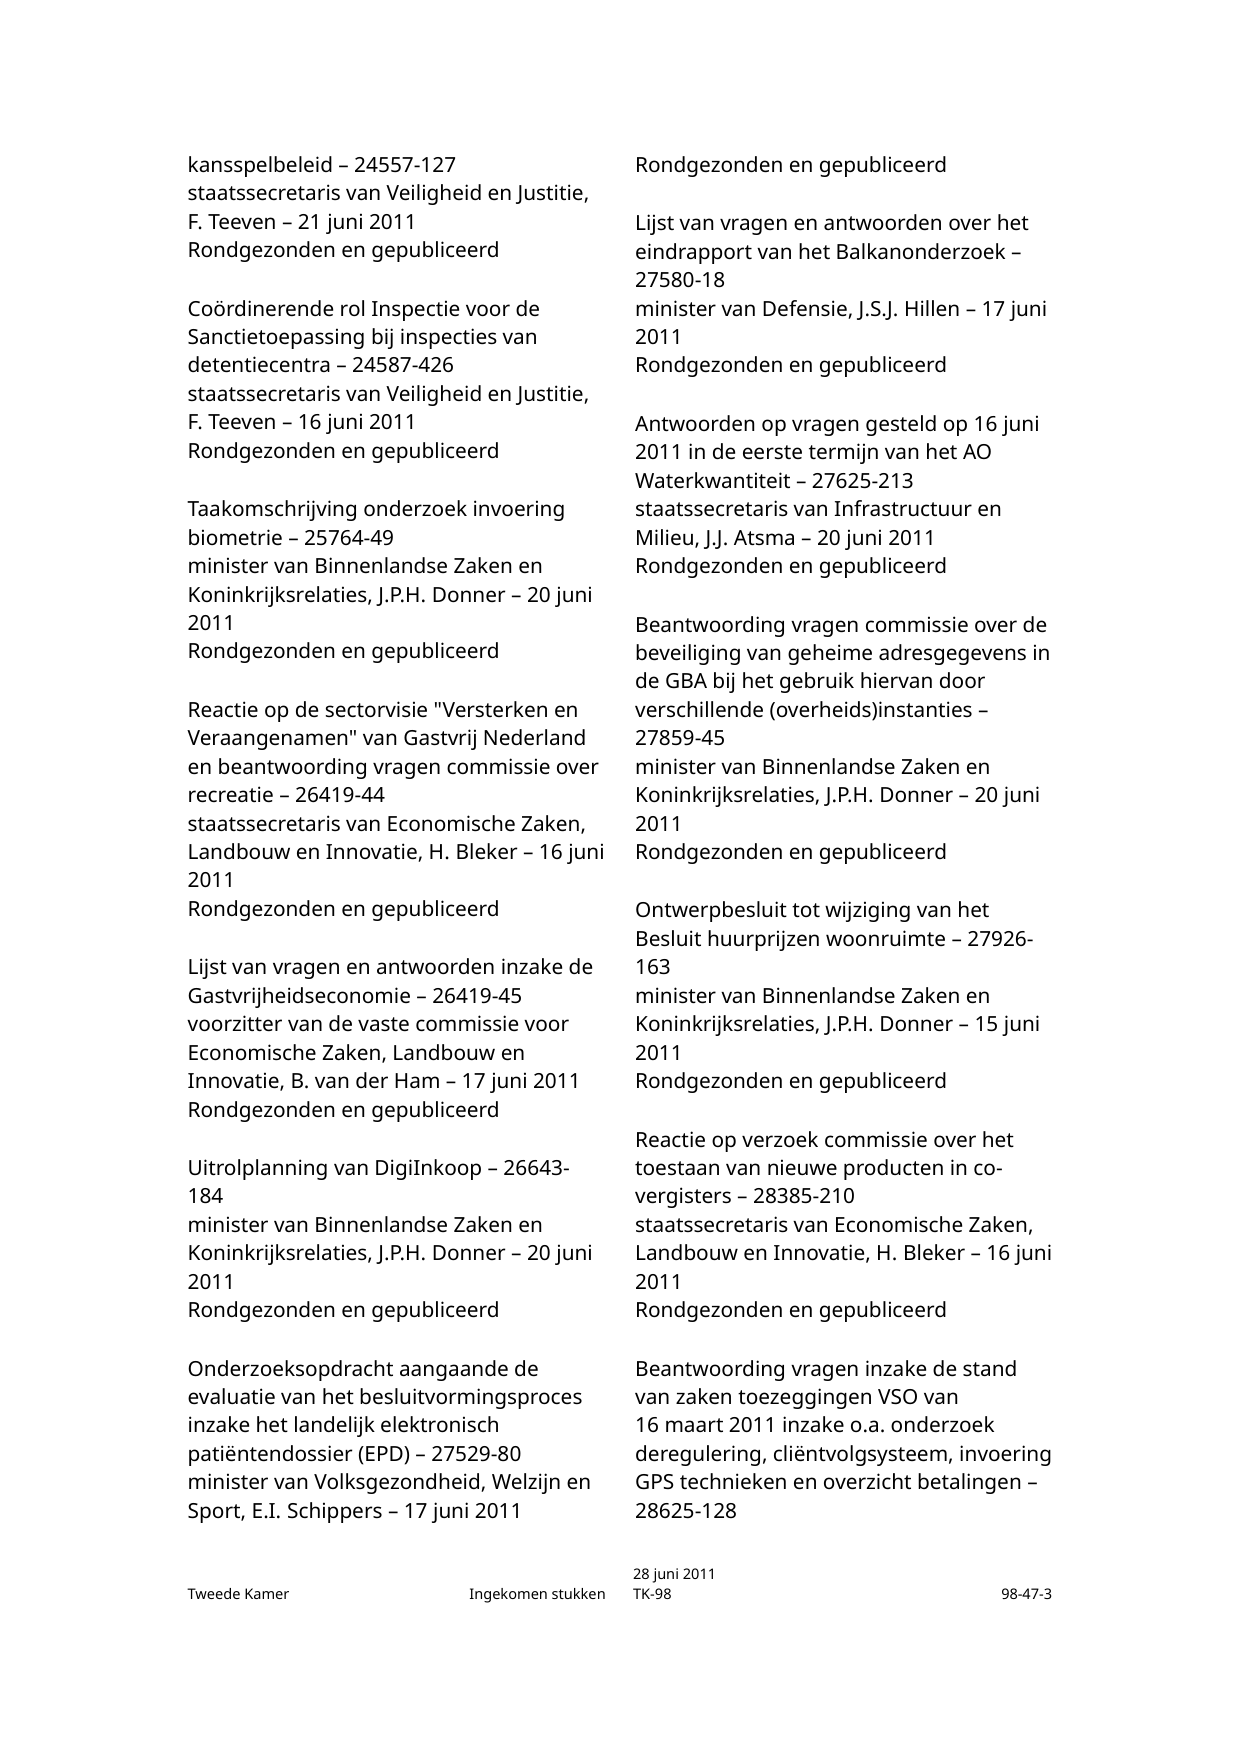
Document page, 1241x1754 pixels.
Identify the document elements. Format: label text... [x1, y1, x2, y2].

text Rondgezonden en gepubliceerd [187, 894, 605, 922]
text minister van Defensie, J.S.J. Hillen – 17 juni 2011 [635, 294, 1053, 351]
text Onderzoeksopdracht aangaande de evaluatie van het besluitvormingsproces inzake het landelijk elektronisch patiëntendossier (EPD) – 27529-80 [187, 1354, 605, 1467]
text Reactie op de sectorvisie "Versterken en Veraangenamen" van Gastvrij Nederland en beantwoording vragen commissie over recreatie – 26419-44 [187, 695, 605, 809]
text staatssecretaris van Veiligheid en Justitie, F. Teeven – 16 juni 2011 [187, 379, 605, 436]
text Rondgezonden en gepubliceerd [187, 436, 605, 464]
text Beantwoording vragen inzake de stand van zaken toezeggingen VSO van 16 maart 2011 inzake o.a. onderzoek deregulering, cliëntvolgsysteem, invoering GPS technieken en overzicht betalingen – 28625-128 [635, 1354, 1053, 1524]
text staatssecretaris van Infrastructuur en Milieu, J.J. Atsma – 20 juni 2011 [635, 494, 1053, 551]
text minister van Volksgezondheid, Welzijn en Sport, E.I. Schippers – 17 juni 2011 [187, 1467, 605, 1524]
text Rondgezonden en gepubliceerd [635, 551, 1053, 580]
text Lijst van vragen en antwoorden inzake de Gastvrijheidseconomie – 26419-45 [187, 952, 605, 1009]
text minister van Binnenlandse Zaken en Koninkrijksrelaties, J.P.H. Donner – 15 juni 2011 [635, 981, 1053, 1066]
text Rondgezonden en gepubliceerd [635, 837, 1053, 866]
text voorzitter van de vaste commissie voor Economische Zaken, Landbouw en Innovatie, B. van der Ham – 17 juni 2011 [187, 1009, 605, 1095]
text Rondgezonden en gepubliceerd [635, 150, 1053, 178]
text Beantwoording vragen commissie over de beveiliging van geheime adresgegevens in de GBA bij het gebruik hiervan door verschillende (overheids)instanties – 27859-45 [635, 610, 1053, 752]
text Coördinerende rol Inspectie voor de Sanctietoepassing bij inspecties van detentiecentra – 24587-426 [187, 294, 605, 379]
text Lijst van vragen en antwoorden over het eindrapport van het Balkanonderzoek – 27580-18 [635, 208, 1053, 294]
text minister van Binnenlandse Zaken en Koninkrijksrelaties, J.P.H. Donner – 20 juni 2011 [187, 551, 605, 637]
text Antwoorden op vragen gesteld op 16 juni 2011 in de eerste termijn van het AO Waterkwantiteit – 27625-213 [635, 409, 1053, 494]
text Rondgezonden en gepubliceerd [187, 235, 605, 264]
text Rondgezonden en gepubliceerd [187, 1095, 605, 1123]
text Rondgezonden en gepubliceerd [635, 1295, 1053, 1324]
text minister van Binnenlandse Zaken en Koninkrijksrelaties, J.P.H. Donner – 20 juni 2011 [187, 1210, 605, 1295]
text Taakomschrijving onderzoek invoering biometrie – 25764-49 [187, 494, 605, 551]
text Reactie op verzoek commissie over het toestaan van nieuwe producten in co-vergisters – 28385-210 [635, 1125, 1053, 1210]
text kansspelbeleid – 24557-127 [187, 150, 605, 178]
text staatssecretaris van Veiligheid en Justitie, F. Teeven – 21 juni 2011 [187, 178, 605, 235]
text Rondgezonden en gepubliceerd [187, 637, 605, 665]
text Ontwerpbesluit tot wijziging van het Besluit huurprijzen woonruimte – 27926-163 [635, 896, 1053, 981]
text Rondgezonden en gepubliceerd [187, 1295, 605, 1324]
text staatssecretaris van Economische Zaken, Landbouw en Innovatie, H. Bleker – 16 juni 2011 [187, 809, 605, 894]
text minister van Binnenlandse Zaken en Koninkrijksrelaties, J.P.H. Donner – 20 juni 2011 [635, 752, 1053, 837]
text Rondgezonden en gepubliceerd [635, 1066, 1053, 1095]
text staatssecretaris van Economische Zaken, Landbouw en Innovatie, H. Bleker – 16 juni 2011 [635, 1210, 1053, 1295]
text Rondgezonden en gepubliceerd [635, 351, 1053, 379]
text Uitrolplanning van DigiInkoop – 26643-184 [187, 1153, 605, 1210]
